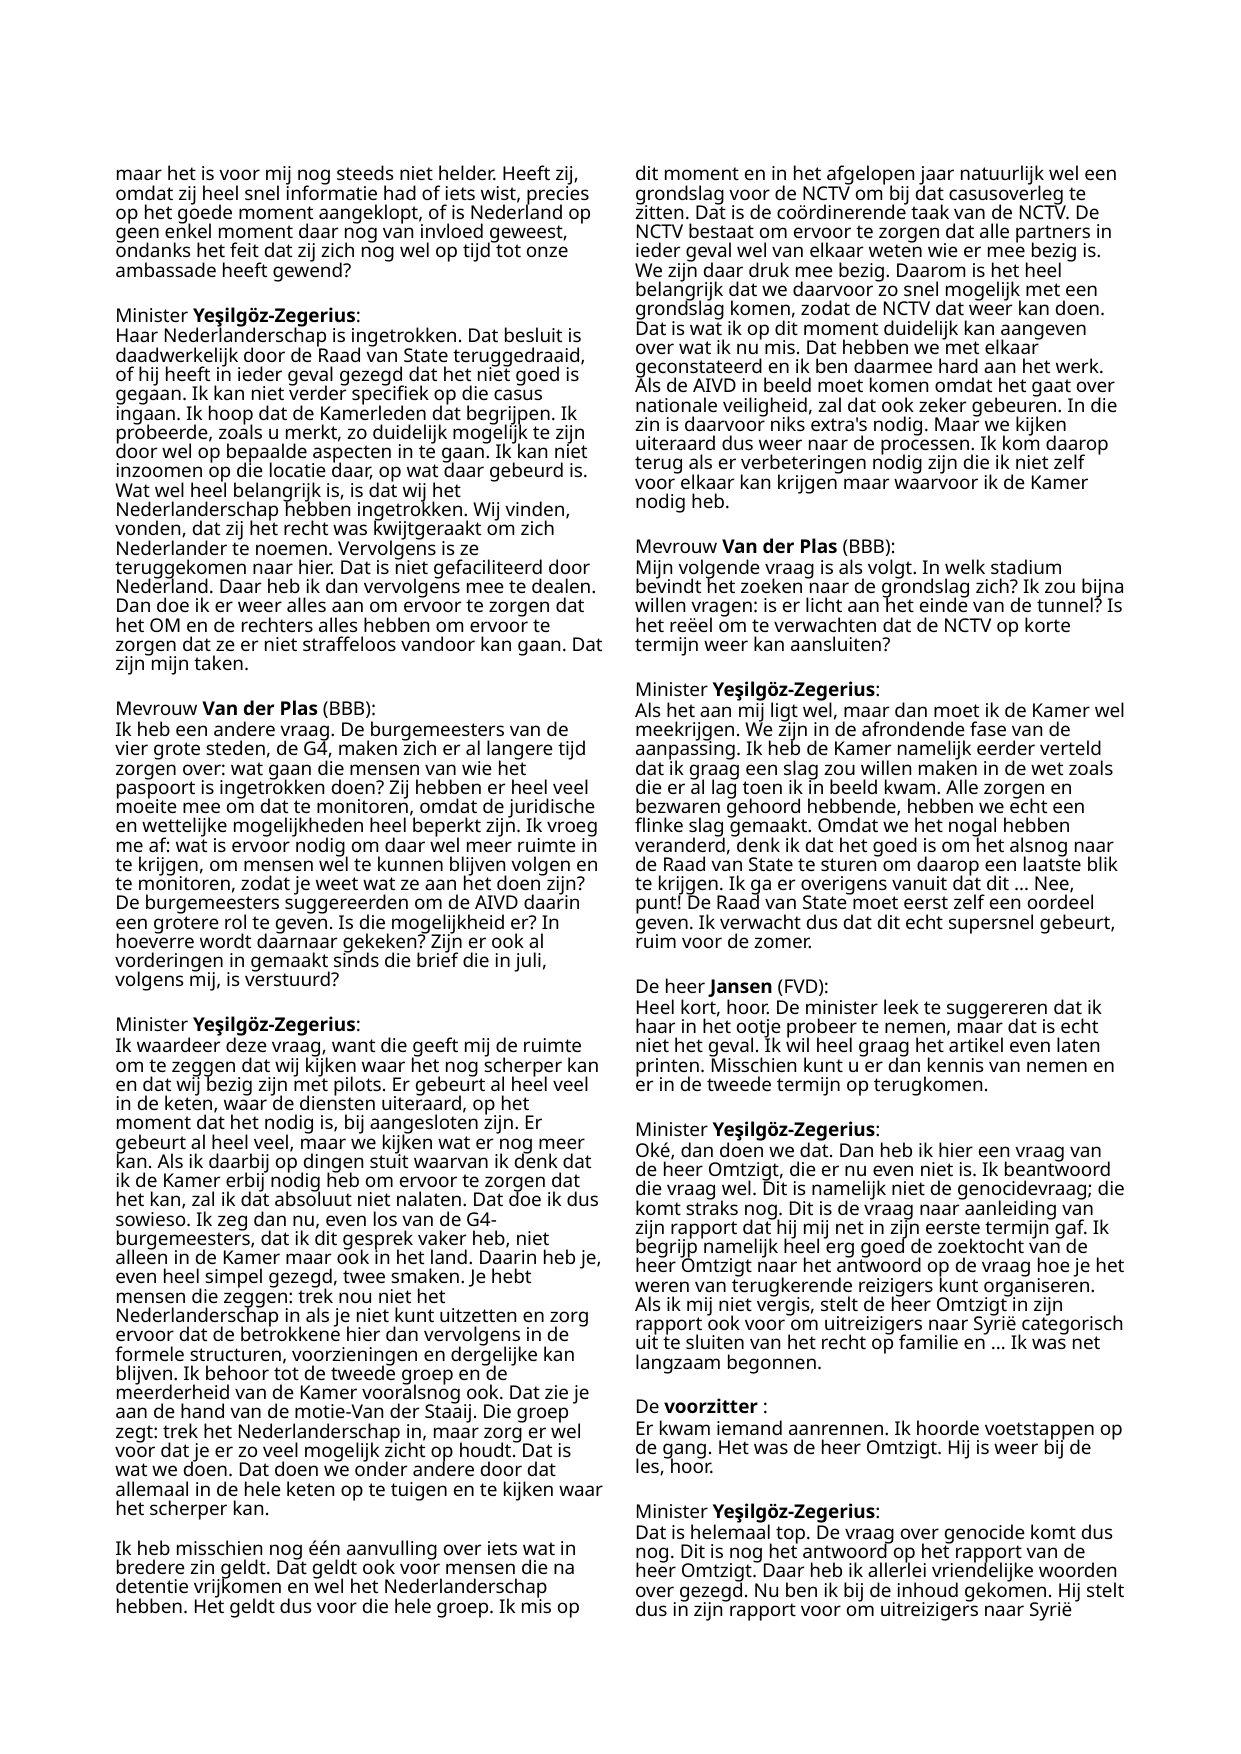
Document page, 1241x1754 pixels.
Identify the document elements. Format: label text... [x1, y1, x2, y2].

text Mijn volgende vraag is als volgt. In welk stadium bevindt het zoeken naar de grondslag zich? Ik zou bijna willen vragen: is er licht aan het einde van de tunnel? Is het reëel om te verwachten dat de NCTV op korte termijn weer kan aansluiten? [635, 559, 1125, 655]
text Minister Yeşilgöz-Zegerius: [635, 1116, 1125, 1142]
text Ik heb een andere vraag. De burgemeesters van de vier grote steden, de G4, maken zich er al langere tijd zorgen over: wat gaan die mensen van wie het paspoort is ingetrokken doen? Zij hebben er heel veel moeite mee om dat te monitoren, omdat de juridische en wettelijke mogelijkheden heel beperkt zijn. Ik vroeg me af: wat is ervoor nodig om daar wel meer ruimte in te krijgen, om mensen wel te kunnen blijven volgen en te monitoren, zodat je weet wat ze aan het doen zijn? De burgemeesters suggereerden om de AIVD daarin een grotere rol te geven. Is die mogelijkheid er? In hoeverre wordt daarnaar gekeken? Zijn er ook al vorderingen in gemaakt sinds die brief die in juli, volgens mij, is verstuurd? [115, 721, 605, 991]
text maar het is voor mij nog steeds niet helder. Heeft zij, omdat zij heel snel informatie had of iets wist, precies op het goede moment aangeklopt, of is Nederland op geen enkel moment daar nog van invloed geweest, ondanks het feit dat zij zich nog wel op tijd tot onze ambassade heeft gewend? [115, 165, 605, 281]
text Ik waardeer deze vraag, want die geeft mij de ruimte om te zeggen dat wij kijken waar het nog scherper kan en dat wij bezig zijn met pilots. Er gebeurt al heel veel in de keten, waar de diensten uiteraard, op het moment dat het nodig is, bij aangesloten zijn. Er gebeurt al heel veel, maar we kijken wat er nog meer kan. Als ik daarbij op dingen stuit waarvan ik denk dat ik de Kamer erbij nodig heb om ervoor te zorgen dat het kan, zal ik dat absoluut niet nalaten. Dat doe ik dus sowieso. Ik zeg dan nu, even los van de G4-burgemeesters, dat ik dit gesprek vaker heb, niet alleen in de Kamer maar ook in het land. Daarin heb je, even heel simpel gezegd, twee smaken. Je hebt mensen die zeggen: trek nou niet het Nederlanderschap in als je niet kunt uitzetten en zorg ervoor dat de betrokkene hier dan vervolgens in de formele structuren, voorzieningen en dergelijke kan blijven. Ik behoor tot de tweede groep en de meerderheid van de Kamer vooralsnog ook. Dat zie je aan de hand van de motie-Van der Staaij. Die groep zegt: trek het Nederlanderschap in, maar zorg er wel voor dat je er zo veel mogelijk zicht op houdt. Dat is wat we doen. Dat doen we onder andere door dat allemaal in de hele keten op te tuigen en te kijken waar het scherper kan. [115, 1037, 605, 1519]
text Minister Yeşilgöz-Zegerius: [115, 302, 605, 327]
text De heer Jansen (FVD): [635, 973, 1125, 999]
text Mevrouw Van der Plas (BBB): [635, 533, 1125, 559]
text Als het aan mij ligt wel, maar dan moet ik de Kamer wel meekrijgen. We zijn in de afrondende fase van de aanpassing. Ik heb de Kamer namelijk eerder verteld dat ik graag een slag zou willen maken in de wet zoals die er al lag toen ik in beeld kwam. Alle zorgen en bezwaren gehoord hebbende, hebben we echt een flinke slag gemaakt. Omdat we het nogal hebben veranderd, denk ik dat het goed is om het alsnog naar de Raad van State te sturen om daarop een laatste blik te krijgen. Ik ga er overigens vanuit dat dit … Nee, punt! De Raad van State moet eerst zelf een oordeel geven. Ik verwacht dus dat dit echt supersnel gebeurt, ruim voor de zomer. [635, 702, 1125, 952]
text Oké, dan doen we dat. Dan heb ik hier een vraag van de heer Omtzigt, die er nu even niet is. Ik beantwoord die vraag wel. Dit is namelijk niet de genocidevraag; die komt straks nog. Dit is de vraag naar aanleiding van zijn rapport dat hij mij net in zijn eerste termijn gaf. Ik begrijp namelijk heel erg goed de zoektocht van de heer Omtzigt naar het antwoord op de vraag hoe je het weren van terugkerende reizigers kunt organiseren. Als ik mij niet vergis, stelt de heer Omtzigt in zijn rapport ook voor om uitreizigers naar Syrië categorisch uit te sluiten van het recht op familie en … Ik was net langzaam begonnen. [635, 1142, 1125, 1373]
text De voorzitter : [635, 1394, 1125, 1419]
text Mevrouw Van der Plas (BBB): [115, 695, 605, 721]
text dit moment en in het afgelopen jaar natuurlijk wel een grondslag voor de NCTV om bij dat casusoverleg te zitten. Dat is de coördinerende taak van de NCTV. De NCTV bestaat om ervoor te zorgen dat alle partners in ieder geval wel van elkaar weten wie er mee bezig is. We zijn daar druk mee bezig. Daarom is het heel belangrijk dat we daarvoor zo snel mogelijk met een grondslag komen, zodat de NCTV dat weer kan doen. Dat is wat ik op dit moment duidelijk kan aangeven over wat ik nu mis. Dat hebben we met elkaar geconstateerd en ik ben daarmee hard aan het werk. Als de AIVD in beeld moet komen omdat het gaat over nationale veiligheid, zal dat ook zeker gebeuren. In die zin is daarvoor niks extra's nodig. Maar we kijken uiteraard dus weer naar de processen. Ik kom daarop terug als er verbeteringen nodig zijn die ik niet zelf voor elkaar kan krijgen maar waarvoor ik de Kamer nodig heb. [635, 165, 1125, 512]
text Haar Nederlanderschap is ingetrokken. Dat besluit is daadwerkelijk door de Raad van State teruggedraaid, of hij heeft in ieder geval gezegd dat het niet goed is gegaan. Ik kan niet verder specifiek op die casus ingaan. Ik hoop dat de Kamerleden dat begrijpen. Ik probeerde, zoals u merkt, zo duidelijk mogelijk te zijn door wel op bepaalde aspecten in te gaan. Ik kan niet inzoomen op die locatie daar, op wat daar gebeurd is. Wat wel heel belangrijk is, is dat wij het Nederlanderschap hebben ingetrokken. Wij vinden, vonden, dat zij het recht was kwijtgeraakt om zich Nederlander te noemen. Vervolgens is ze teruggekomen naar hier. Dat is niet gefaciliteerd door Nederland. Daar heb ik dan vervolgens mee te dealen. Dan doe ik er weer alles aan om ervoor te zorgen dat het OM en de rechters alles hebben om ervoor te zorgen dat ze er niet straffeloos vandoor kan gaan. Dat zijn mijn taken. [115, 327, 605, 674]
text Dat is helemaal top. De vraag over genocide komt dus nog. Dit is nog het antwoord op het rapport van de heer Omtzigt. Daar heb ik allerlei vriendelijke woorden over gezegd. Nu ben ik bij de inhoud gekomen. Hij stelt dus in zijn rapport voor om uitreizigers naar Syrië [635, 1524, 1125, 1620]
text Minister Yeşilgöz-Zegerius: [115, 1012, 605, 1037]
text Minister Yeşilgöz-Zegerius: [635, 1498, 1125, 1524]
text Ik heb misschien nog één aanvulling over iets wat in bredere zin geldt. Dat geldt ook voor mensen die na detentie vrijkomen en wel het Nederlanderschap hebben. Het geldt dus voor die hele groep. Ik mis op [115, 1540, 605, 1617]
text Minister Yeşilgöz-Zegerius: [635, 676, 1125, 702]
text Heel kort, hoor. De minister leek te suggereren dat ik haar in het ootje probeer te nemen, maar dat is echt niet het geval. Ik wil heel graag het artikel even laten printen. Misschien kunt u er dan kennis van nemen en er in de tweede termijn op terugkomen. [635, 999, 1125, 1095]
text Er kwam iemand aanrennen. Ik hoorde voetstappen op de gang. Het was de heer Omtzigt. Hij is weer bij de les, hoor. [635, 1419, 1125, 1477]
